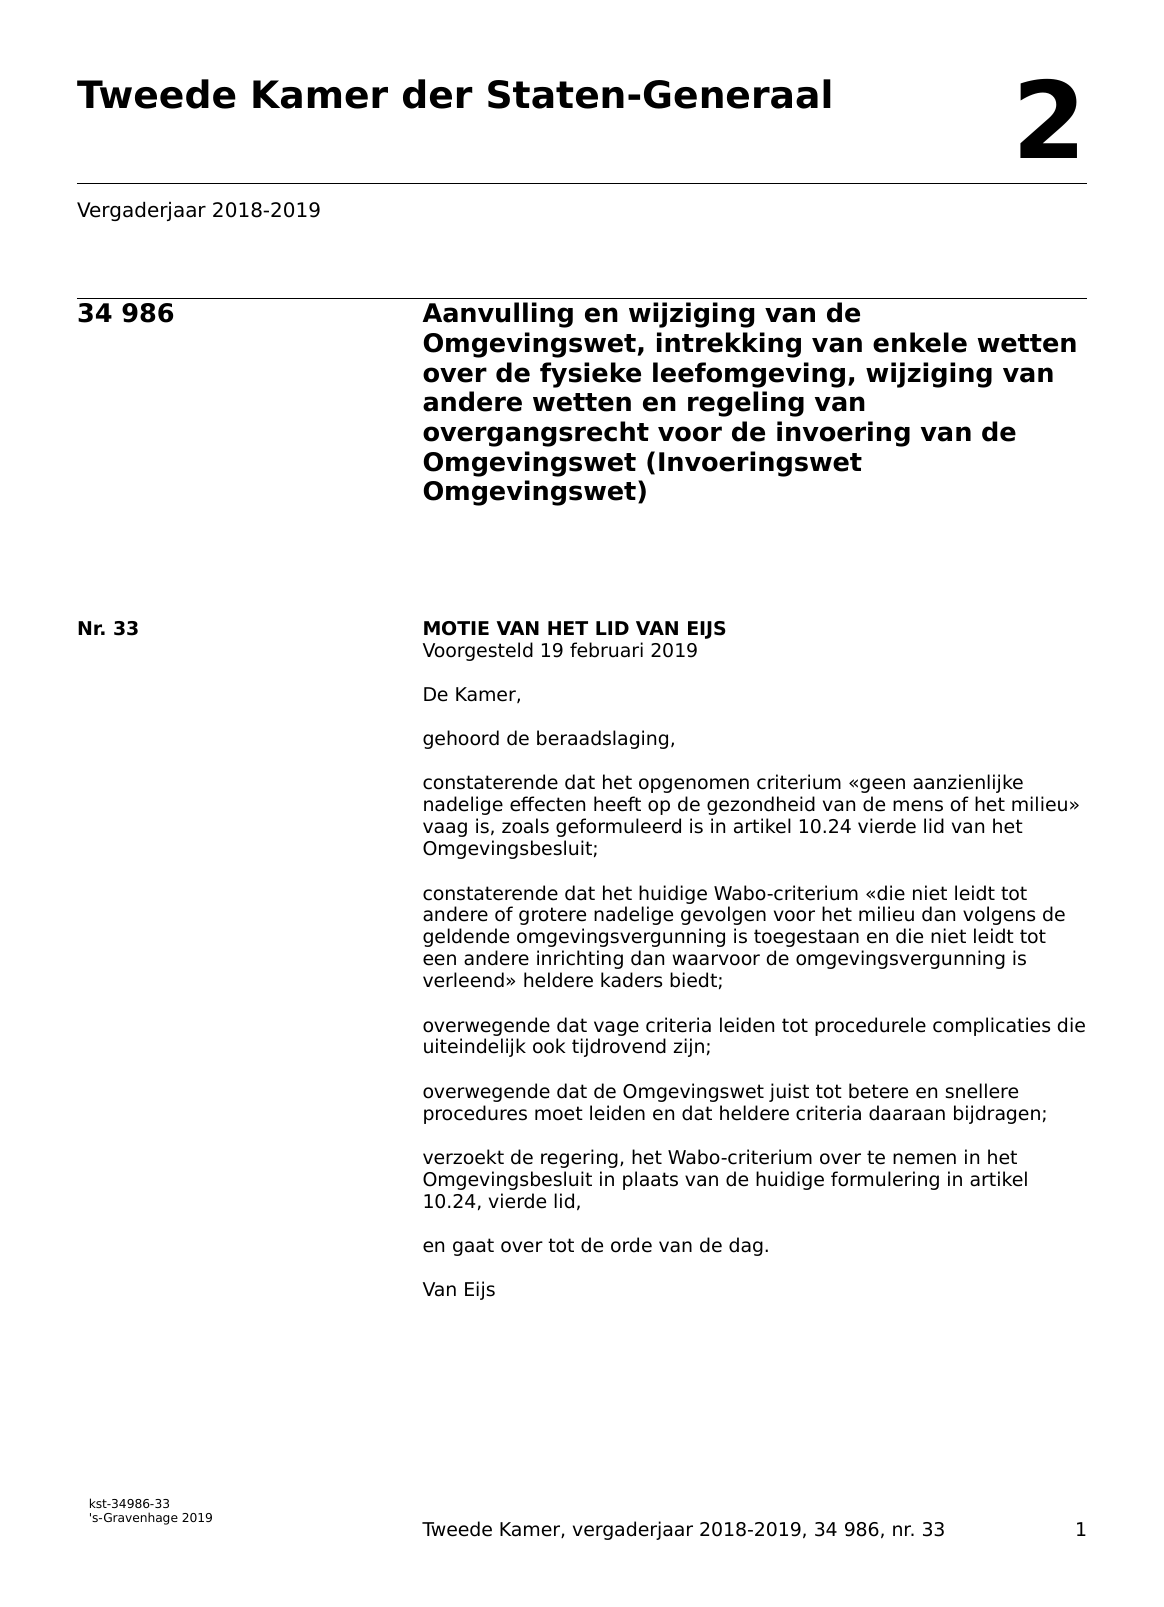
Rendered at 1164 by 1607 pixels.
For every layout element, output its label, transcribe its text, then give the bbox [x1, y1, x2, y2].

subtitle 34 986 Aanvulling en wijziging van de Omgevingswet, intrekking van enkele wetten over de fysieke leefomgeving, wijziging van andere wetten en regeling van overgangsrecht voor de invoering van de Omgevingswet (Invoeringswet Omgevingswet) [77, 299, 1087, 507]
table_header 2 [886, 59, 1087, 183]
text constaterende dat het opgenomen criterium «geen aanzienlijke nadelige effecten heeft op de gezondheid van de mens of het milieu» vaag is, zoals geformuleerd is in artikel 10.24 vierde lid van het Omgevingsbesluit; [422, 772, 1087, 860]
text kst-34986-33 [88, 1497, 323, 1511]
text Van Eijs [422, 1279, 1087, 1301]
text en gaat over tot de orde van de dag. [422, 1235, 1087, 1257]
text De Kamer, [422, 684, 1087, 706]
table_cell Vergaderjaar 2018-2019 [77, 184, 1087, 298]
text overwegende dat de Omgevingswet juist tot betere en snellere procedures moet leiden en dat heldere criteria daaraan bijdragen; [422, 1081, 1087, 1124]
text overwegende dat vage criteria leiden tot procedurele complicaties die uiteindelijk ook tijdrovend zijn; [422, 1014, 1087, 1058]
text Voorgesteld 19 februari 2019 [422, 640, 1087, 662]
subtitle Nr. 33 MOTIE VAN HET LID VAN EIJS [77, 618, 1087, 640]
text constaterende dat het huidige Wabo-criterium «die niet leidt tot andere of grotere nadelige gevolgen voor het milieu dan volgens de geldende omgevingsvergunning is toegestaan en die niet leidt tot een andere inrichting dan waarvoor de omgevingsvergunning is verleend» heldere kaders biedt; [422, 882, 1087, 992]
table_header Tweede Kamer der Staten-Generaal [77, 59, 886, 183]
text gehoord de beraadslaging, [422, 728, 1087, 750]
text verzoekt de regering, het Wabo-criterium over te nemen in het Omgevingsbesluit in plaats van de huidige formulering in artikel 10.24, vierde lid, [422, 1147, 1087, 1213]
text 's-Gravenhage 2019 [88, 1511, 323, 1525]
